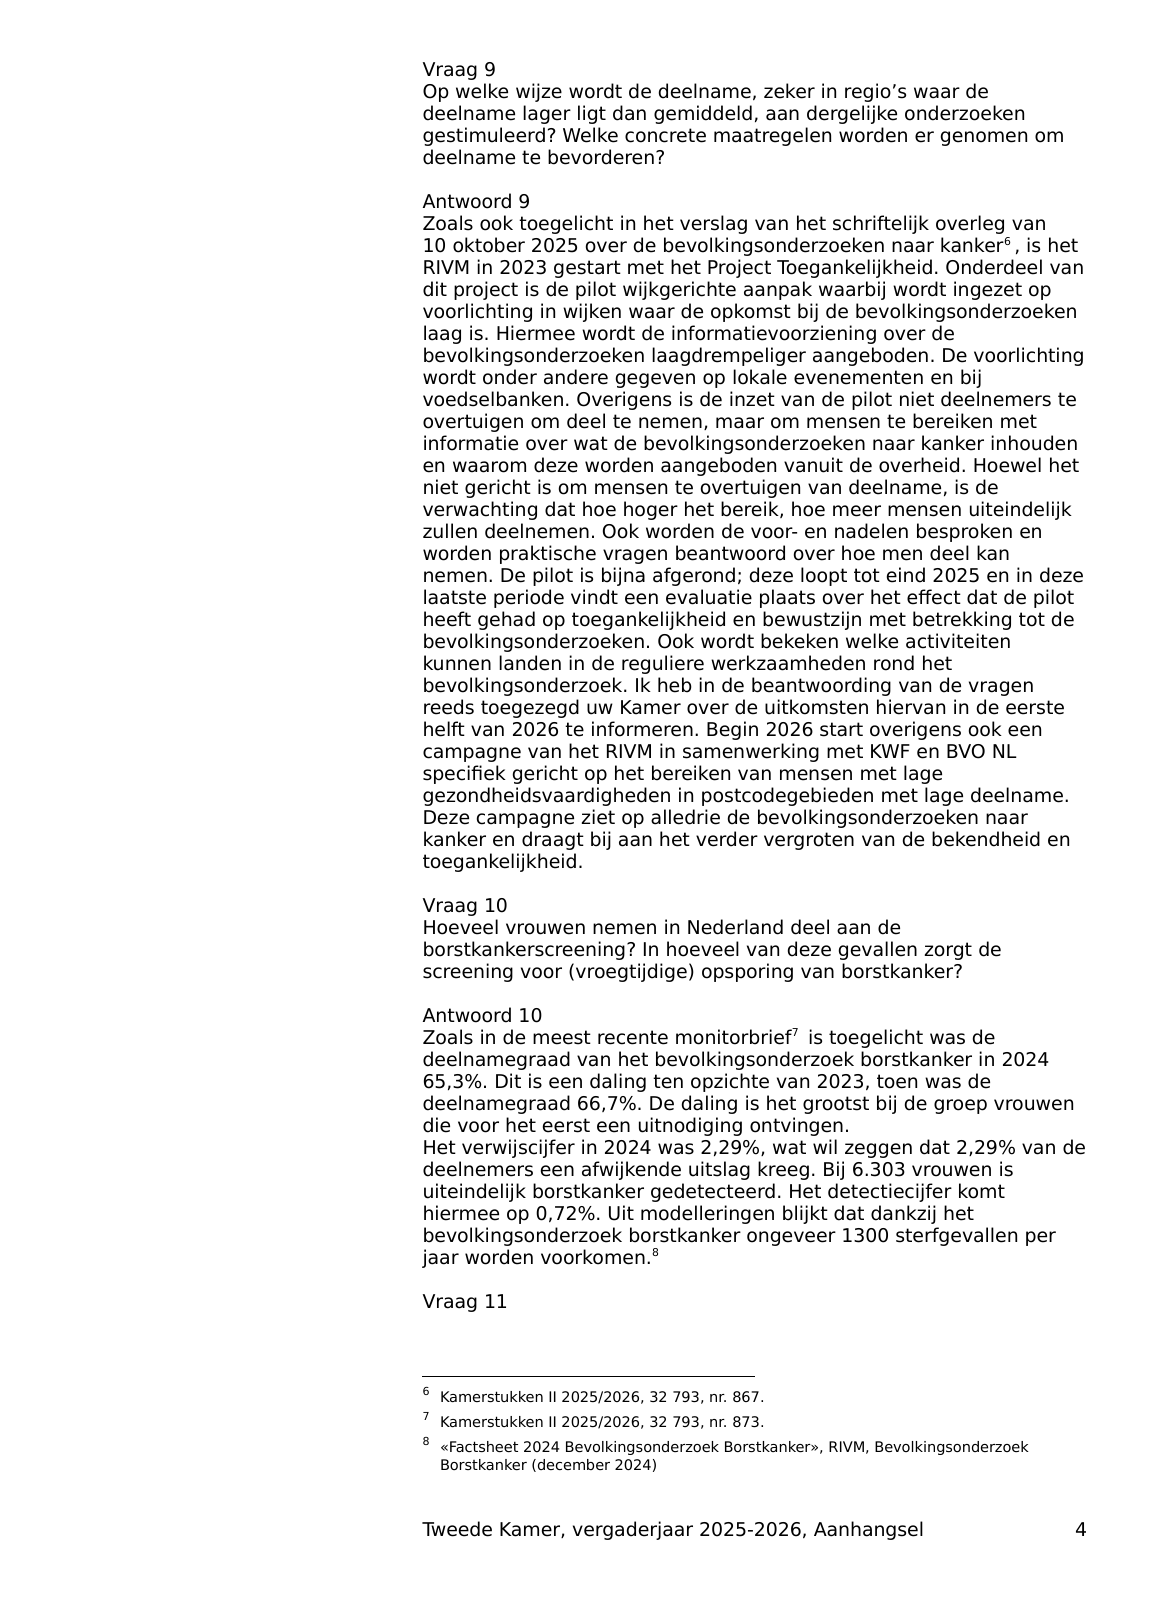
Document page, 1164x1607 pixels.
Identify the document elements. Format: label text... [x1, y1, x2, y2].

text Kamerstukken II 2025/2026, 32 793, nr. 873. [422, 1410, 1087, 1432]
text Vraag 10 [422, 895, 1087, 917]
text Zoals in de meest recente monitorbrief is toegelicht was de deelnamegraad van het bevolkingsonderzoek borstkanker in 2024 65,3%. Dit is een daling ten opzichte van 2023, toen was de deelnamegraad 66,7%. De daling is het grootst bij de groep vrouwen die voor het eerst een uitnodiging ontvingen. [422, 1027, 1087, 1137]
text Antwoord 9 [422, 191, 1087, 213]
text Zoals ook toegelicht in het verslag van het schriftelijk overleg van 10 oktober 2025 over de bevolkingsonderzoeken naar kanker, is het RIVM in 2023 gestart met het Project Toegankelijkheid. Onderdeel van dit project is de pilot wijkgerichte aanpak waarbij wordt ingezet op voorlichting in wijken waar de opkomst bij de bevolkingsonderzoeken laag is. Hiermee wordt de informatievoorziening over de bevolkingsonderzoeken laagdrempeliger aangeboden. De voorlichting wordt onder andere gegeven op lokale evenementen en bij voedselbanken. Overigens is de inzet van de pilot niet deelnemers te overtuigen om deel te nemen, maar om mensen te bereiken met informatie over wat de bevolkingsonderzoeken naar kanker inhouden en waarom deze worden aangeboden vanuit de overheid. Hoewel het niet gericht is om mensen te overtuigen van deelname, is de verwachting dat hoe hoger het bereik, hoe meer mensen uiteindelijk zullen deelnemen. Ook worden de voor- en nadelen besproken en worden praktische vragen beantwoord over hoe men deel kan nemen. De pilot is bijna afgerond; deze loopt tot eind 2025 en in deze laatste periode vindt een evaluatie plaats over het effect dat de pilot heeft gehad op toegankelijkheid en bewustzijn met betrekking tot de bevolkingsonderzoeken. Ook wordt bekeken welke activiteiten kunnen landen in de reguliere werkzaamheden rond het bevolkingsonderzoek. Ik heb in de beantwoording van de vragen reeds toegezegd uw Kamer over de uitkomsten hiervan in de eerste helft van 2026 te informeren. Begin 2026 start overigens ook een campagne van het RIVM in samenwerking met KWF en BVO NL specifiek gericht op het bereiken van mensen met lage gezondheidsvaardigheden in postcodegebieden met lage deelname. Deze campagne ziet op alledrie de bevolkingsonderzoeken naar kanker en draagt bij aan het verder vergroten van de bekendheid en toegankelijkheid. [422, 213, 1087, 872]
text Op welke wijze wordt de deelname, zeker in regio’s waar de deelname lager ligt dan gemiddeld, aan dergelijke onderzoeken gestimuleerd? Welke concrete maatregelen worden er genomen om deelname te bevorderen? [422, 81, 1087, 169]
text Antwoord 10 [422, 1005, 1087, 1027]
text Het verwijscijfer in 2024 was 2,29%, wat wil zeggen dat 2,29% van de deelnemers een afwijkende uitslag kreeg. Bij 6.303 vrouwen is uiteindelijk borstkanker gedetecteerd. Het detectiecijfer komt hiermee op 0,72%. Uit modelleringen blijkt dat dankzij het bevolkingsonderzoek borstkanker ongeveer 1300 sterfgevallen per jaar worden voorkomen. [422, 1137, 1087, 1268]
text Vraag 9 [422, 59, 1087, 81]
text Hoeveel vrouwen nemen in Nederland deel aan de borstkankerscreening? In hoeveel van deze gevallen zorgt de screening voor (vroegtijdige) opsporing van borstkanker? [422, 917, 1087, 983]
text Vraag 11 [422, 1291, 1087, 1313]
text Kamerstukken II 2025/2026, 32 793, nr. 867. [422, 1385, 1087, 1407]
text «Factsheet 2024 Bevolkingsonderzoek Borstkanker», RIVM, Bevolkingsonderzoek Borstkanker (december 2024) [422, 1435, 1087, 1474]
